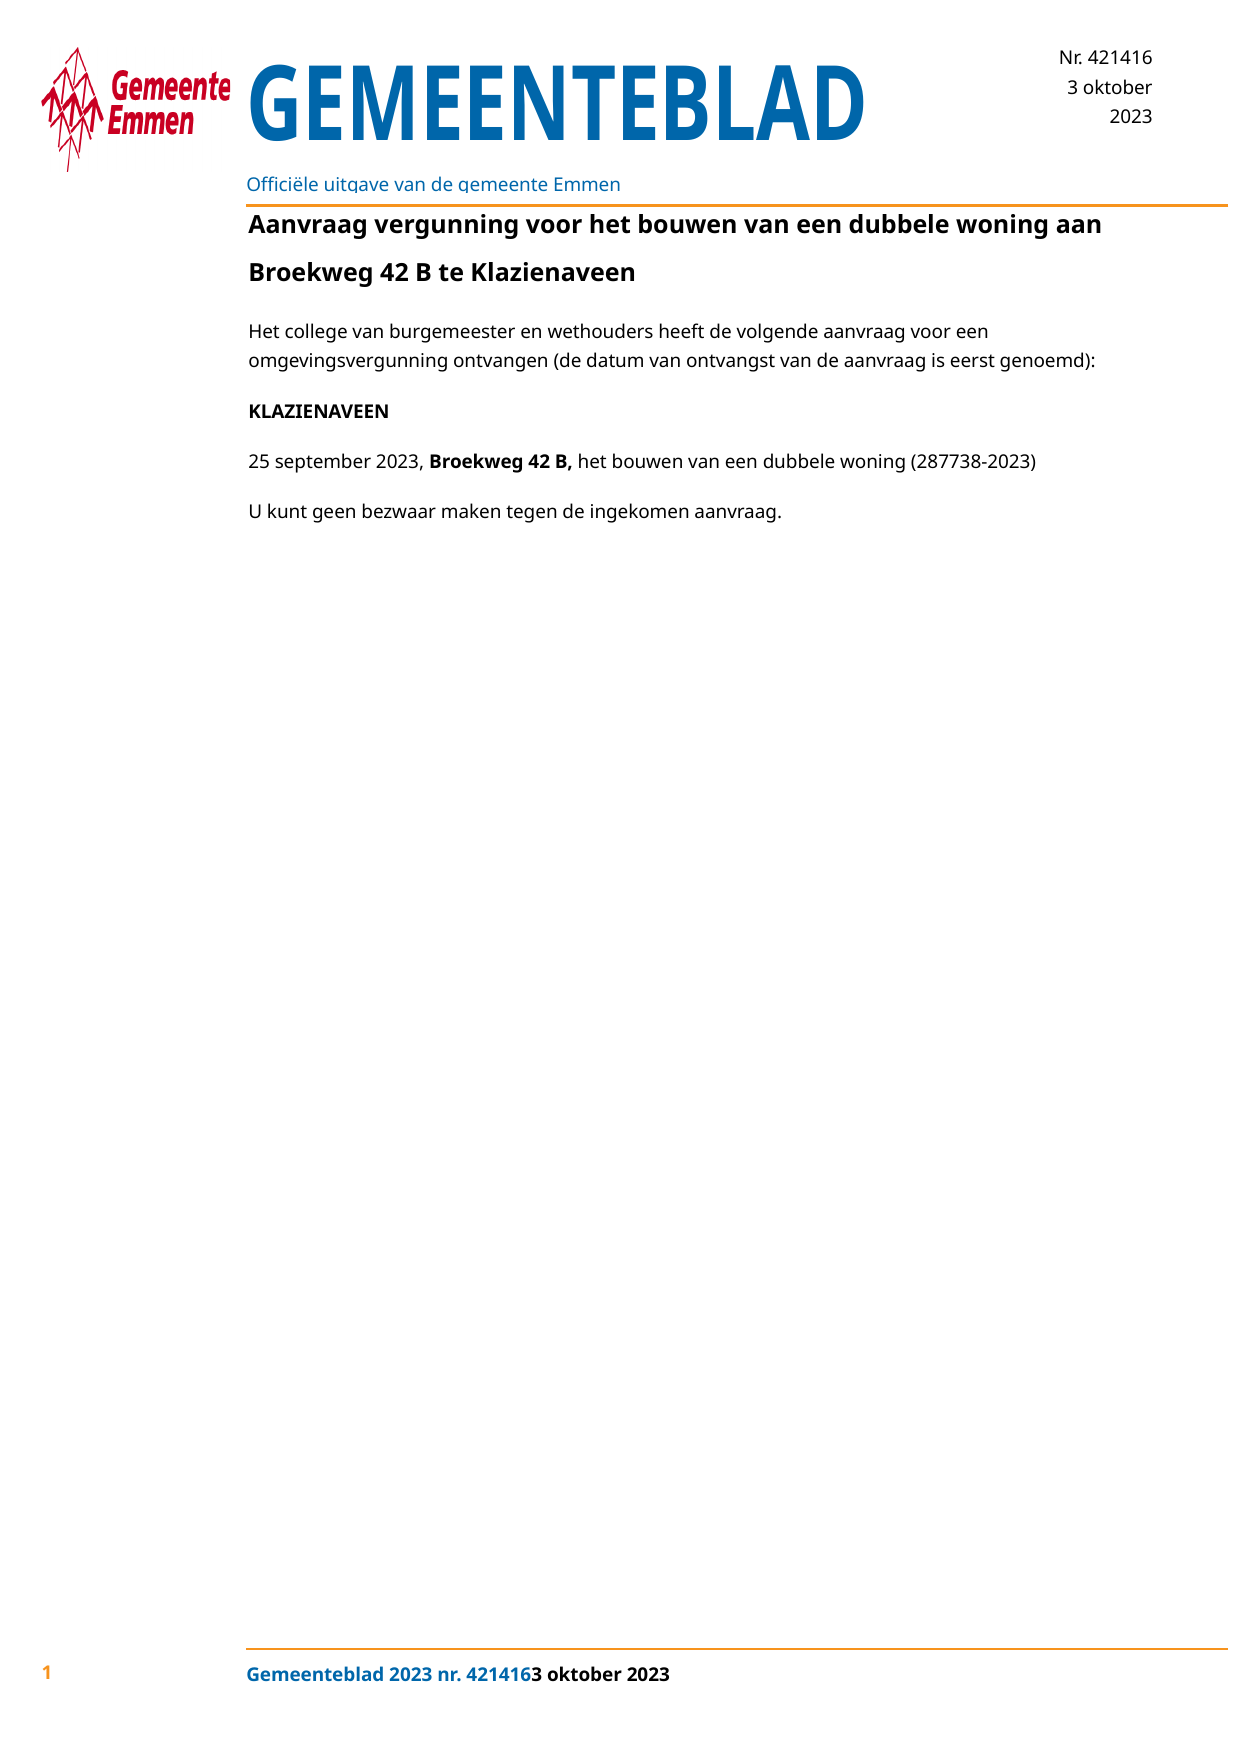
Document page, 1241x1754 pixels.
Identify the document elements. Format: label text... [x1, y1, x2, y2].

text KLAZIENAVEEN [248, 398, 1152, 424]
text U kunt geen bezwaar maken tegen de ingekomen aanvraag. [248, 499, 1152, 524]
text 25 september 2023, Broekweg 42 B, het bouwen van een dubbele woning (287738-2023) [248, 448, 1152, 474]
text Aanvraag vergunning voor het bouwen van een dubbele woning aan Broekweg 42 B te Klazienaveen [248, 207, 1152, 288]
text Het college van burgemeester en wethouders heeft de volgende aanvraag voor een omgevingsvergunning ontvangen (de datum van ontvangst van de aanvraag is eerst genoemd): [248, 318, 1152, 373]
picture [41, 47, 231, 172]
